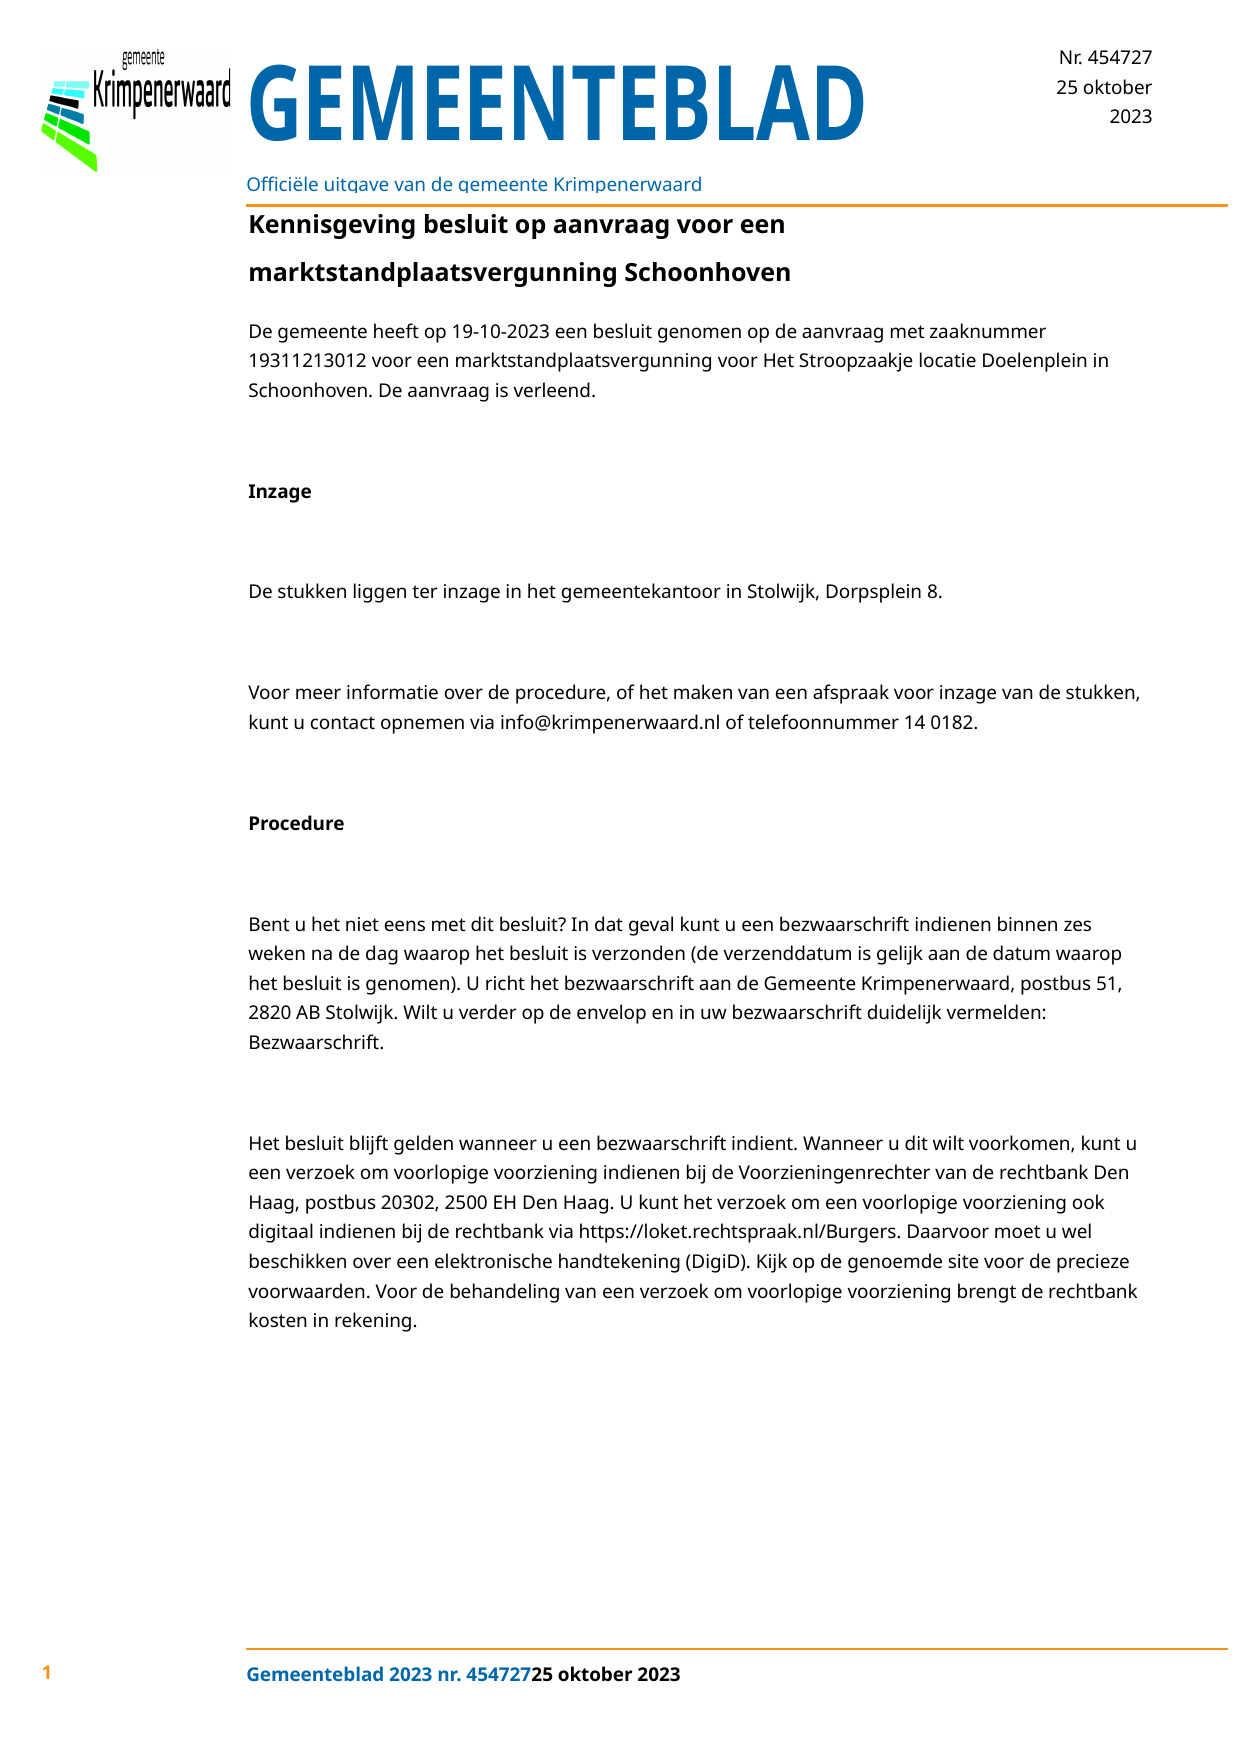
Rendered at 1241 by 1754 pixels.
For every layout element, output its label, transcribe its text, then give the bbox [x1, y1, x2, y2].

text De stukken liggen ter inzage in het gemeentekantoor in Stolwijk, Dorpsplein 8. [248, 579, 1152, 604]
text Procedure [248, 810, 1152, 836]
picture [41, 47, 231, 172]
text Het besluit blijft gelden wanneer u een bezwaarschrift indient. Wanneer u dit wilt voorkomen, kunt u een verzoek om voorlopige voorziening indienen bij de Voorzieningenrechter van de rechtbank Den Haag, postbus 20302, 2500 EH Den Haag. U kunt het verzoek om een voorlopige voorziening ook digitaal indienen bij de rechtbank via https://loket.rechtspraak.nl/Burgers. Daarvoor moet u wel beschikken over een elektronische handtekening (DigiD). Kijk op de genoemde site voor de precieze voorwaarden. Voor de behandeling van een verzoek om voorlopige voorziening brengt de rechtbank kosten in rekening. [248, 1130, 1152, 1333]
text Bent u het niet eens met dit besluit? In dat geval kunt u een bezwaarschrift indienen binnen zes weken na de dag waarop het besluit is verzonden (de verzenddatum is gelijk aan de datum waarop het besluit is genomen). U richt het bezwaarschrift aan de Gemeente Krimpenerwaard, postbus 51, 2820 AB Stolwijk. Wilt u verder op de envelop en in uw bezwaarschrift duidelijk vermelden: Bezwaarschrift. [248, 911, 1152, 1055]
text Inzage [248, 478, 1152, 504]
text De gemeente heeft op 19-10-2023 een besluit genomen op de aanvraag met zaaknummer 19311213012 voor een marktstandplaatsvergunning voor Het Stroopzaakje locatie Doelenplein in Schoonhoven. De aanvraag is verleend. [248, 318, 1152, 403]
text Voor meer informatie over de procedure, of het maken van een afspraak voor inzage van de stukken, kunt u contact opnemen via info@krimpenerwaard.nl of telefoonnummer 14 0182. [248, 679, 1152, 735]
text Kennisgeving besluit op aanvraag voor een marktstandplaatsvergunning Schoonhoven [248, 207, 1152, 288]
